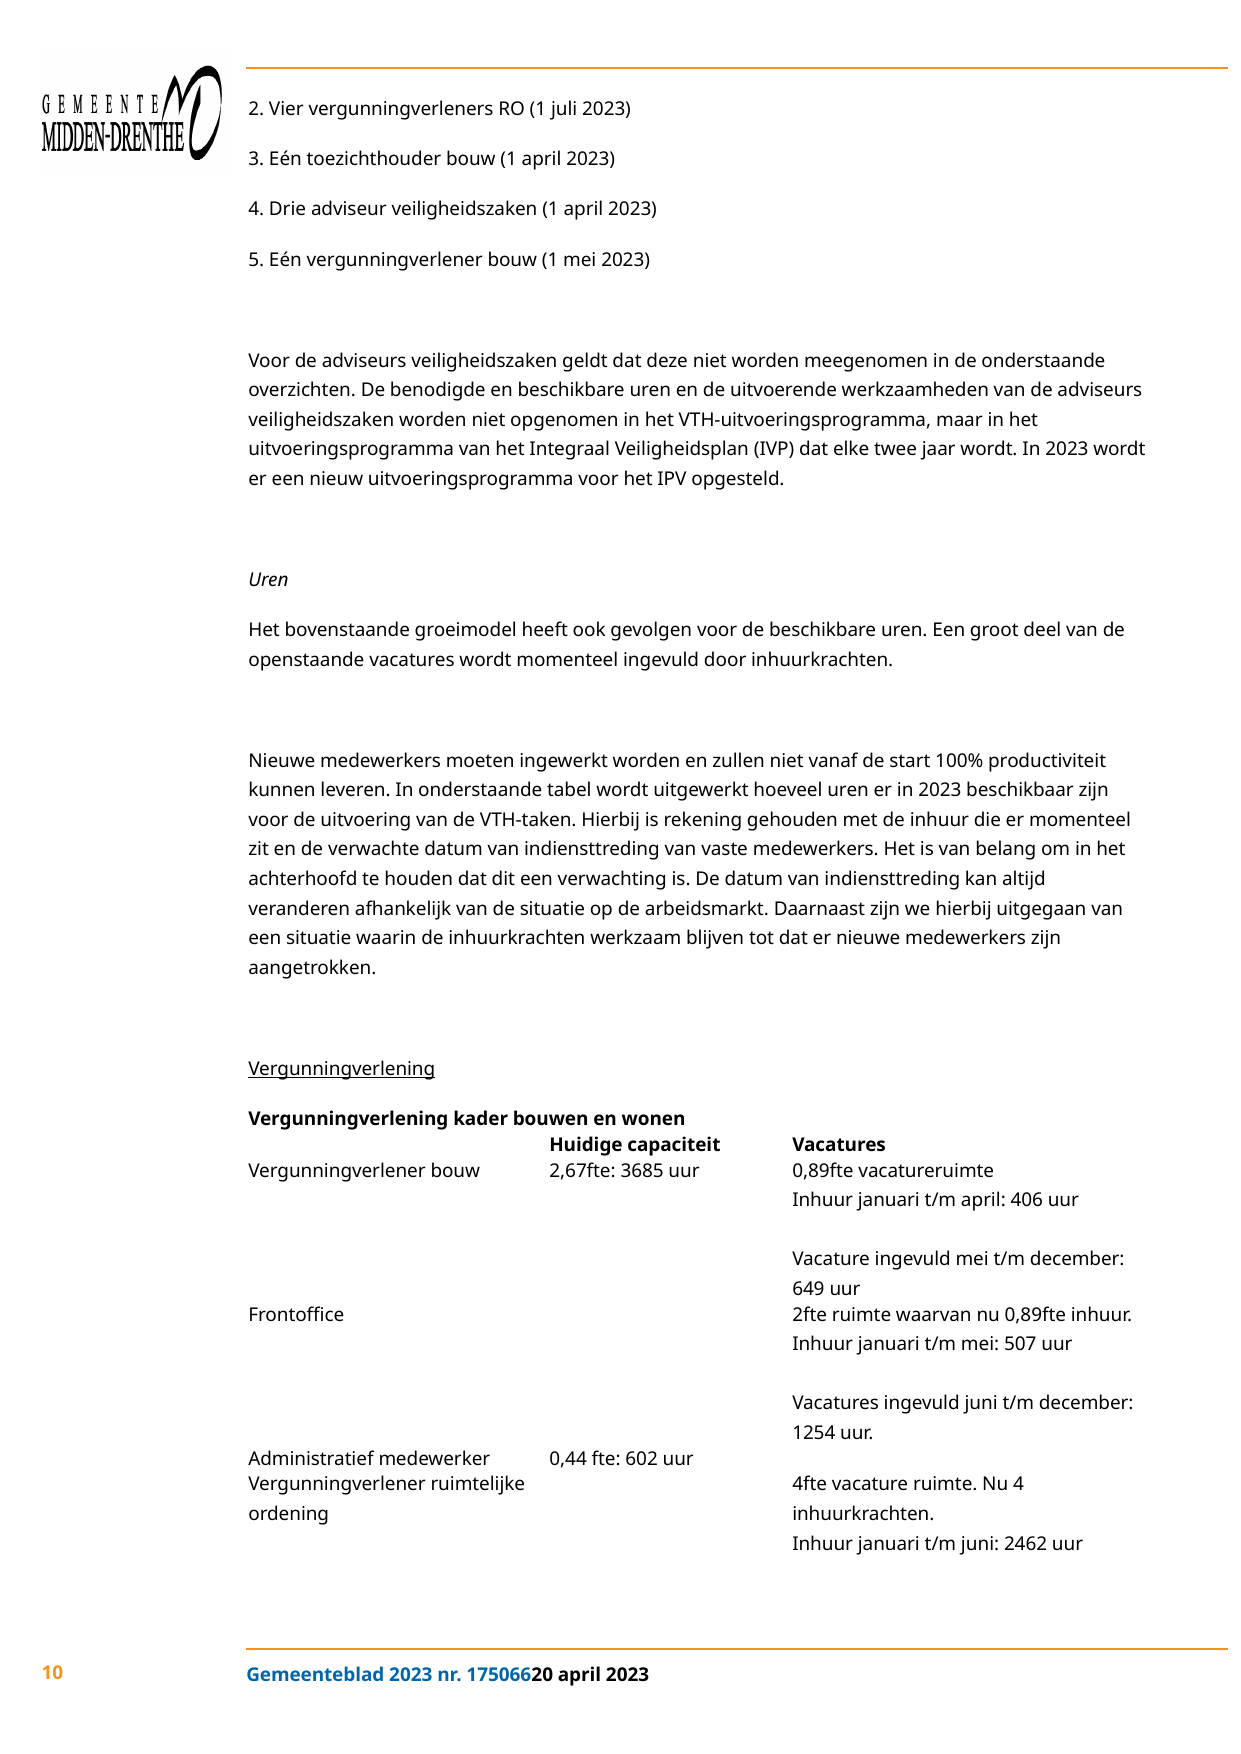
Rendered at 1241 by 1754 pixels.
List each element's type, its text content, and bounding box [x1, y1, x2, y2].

table_cell 0,44 fte: 602 uur [549, 1445, 792, 1471]
text 4. Drie adviseur veiligheidszaken (1 april 2023) [248, 196, 1152, 221]
table_cell [549, 1471, 792, 1585]
picture [41, 47, 231, 172]
text Vergunningverlening [248, 1055, 1152, 1081]
table_cell Vacatures [792, 1131, 1152, 1157]
table_cell 2fte ruimte waarvan nu 0,89fte inhuur. Inhuur januari t/m mei: 507 uur Vacatures ingevuld juni t/m december: 1254 uur. [792, 1301, 1152, 1445]
table_header Vergunningverlening kader bouwen en wonen [248, 1105, 1152, 1131]
table_cell 4fte vacature ruimte. Nu 4 inhuurkrachten. Inhuur januari t/m juni: 2462 uur [792, 1471, 1152, 1585]
table_cell 0,89fte vacatureruimte Inhuur januari t/m april: 406 uur Vacature ingevuld mei t/m december: 649 uur [792, 1157, 1152, 1301]
table_cell Huidige capaciteit [549, 1131, 792, 1157]
text Het bovenstaande groeimodel heeft ook gevolgen voor de beschikbare uren. Een groot deel van de openstaande vacatures wordt momenteel ingevuld door inhuurkrachten. [248, 616, 1152, 672]
text Uren [248, 566, 1152, 592]
table_cell 2,67fte: 3685 uur [549, 1157, 792, 1301]
table_cell Frontoffice [248, 1301, 549, 1445]
table_cell [792, 1445, 1152, 1471]
table_cell Vergunningverlener bouw [248, 1157, 549, 1301]
table_cell Administratief medewerker [248, 1445, 549, 1471]
text Nieuwe medewerkers moeten ingewerkt worden en zullen niet vanaf de start 100% productiviteit kunnen leveren. In onderstaande tabel wordt uitgewerkt hoeveel uren er in 2023 beschikbaar zijn voor de uitvoering van de VTH-taken. Hierbij is rekening gehouden met de inhuur die er momenteel zit en de verwachte datum van indiensttreding van vaste medewerkers. Het is van belang om in het achterhoofd te houden dat dit een verwachting is. De datum van indiensttreding kan altijd veranderen afhankelijk van de situatie op de arbeidsmarkt. Daarnaast zijn we hierbij uitgegaan van een situatie waarin de inhuurkrachten werkzaam blijven tot dat er nieuwe medewerkers zijn aangetrokken. [248, 747, 1152, 980]
text Voor de adviseurs veiligheidszaken geldt dat deze niet worden meegenomen in de onderstaande overzichten. De benodigde en beschikbare uren en de uitvoerende werkzaamheden van de adviseurs veiligheidszaken worden niet opgenomen in het VTH-uitvoeringsprogramma, maar in het uitvoeringsprogramma van het Integraal Veiligheidsplan (IVP) dat elke twee jaar wordt. In 2023 wordt er een nieuw uitvoeringsprogramma voor het IPV opgesteld. [248, 347, 1152, 491]
table_cell [549, 1301, 792, 1445]
text 5. Eén vergunningverlener bouw (1 mei 2023) [248, 246, 1152, 272]
table_cell [248, 1131, 549, 1157]
text 2. Vier vergunningverleners RO (1 juli 2023) [248, 95, 1152, 121]
text 3. Eén toezichthouder bouw (1 april 2023) [248, 145, 1152, 171]
table_cell Vergunningverlener ruimtelijke ordening [248, 1471, 549, 1585]
